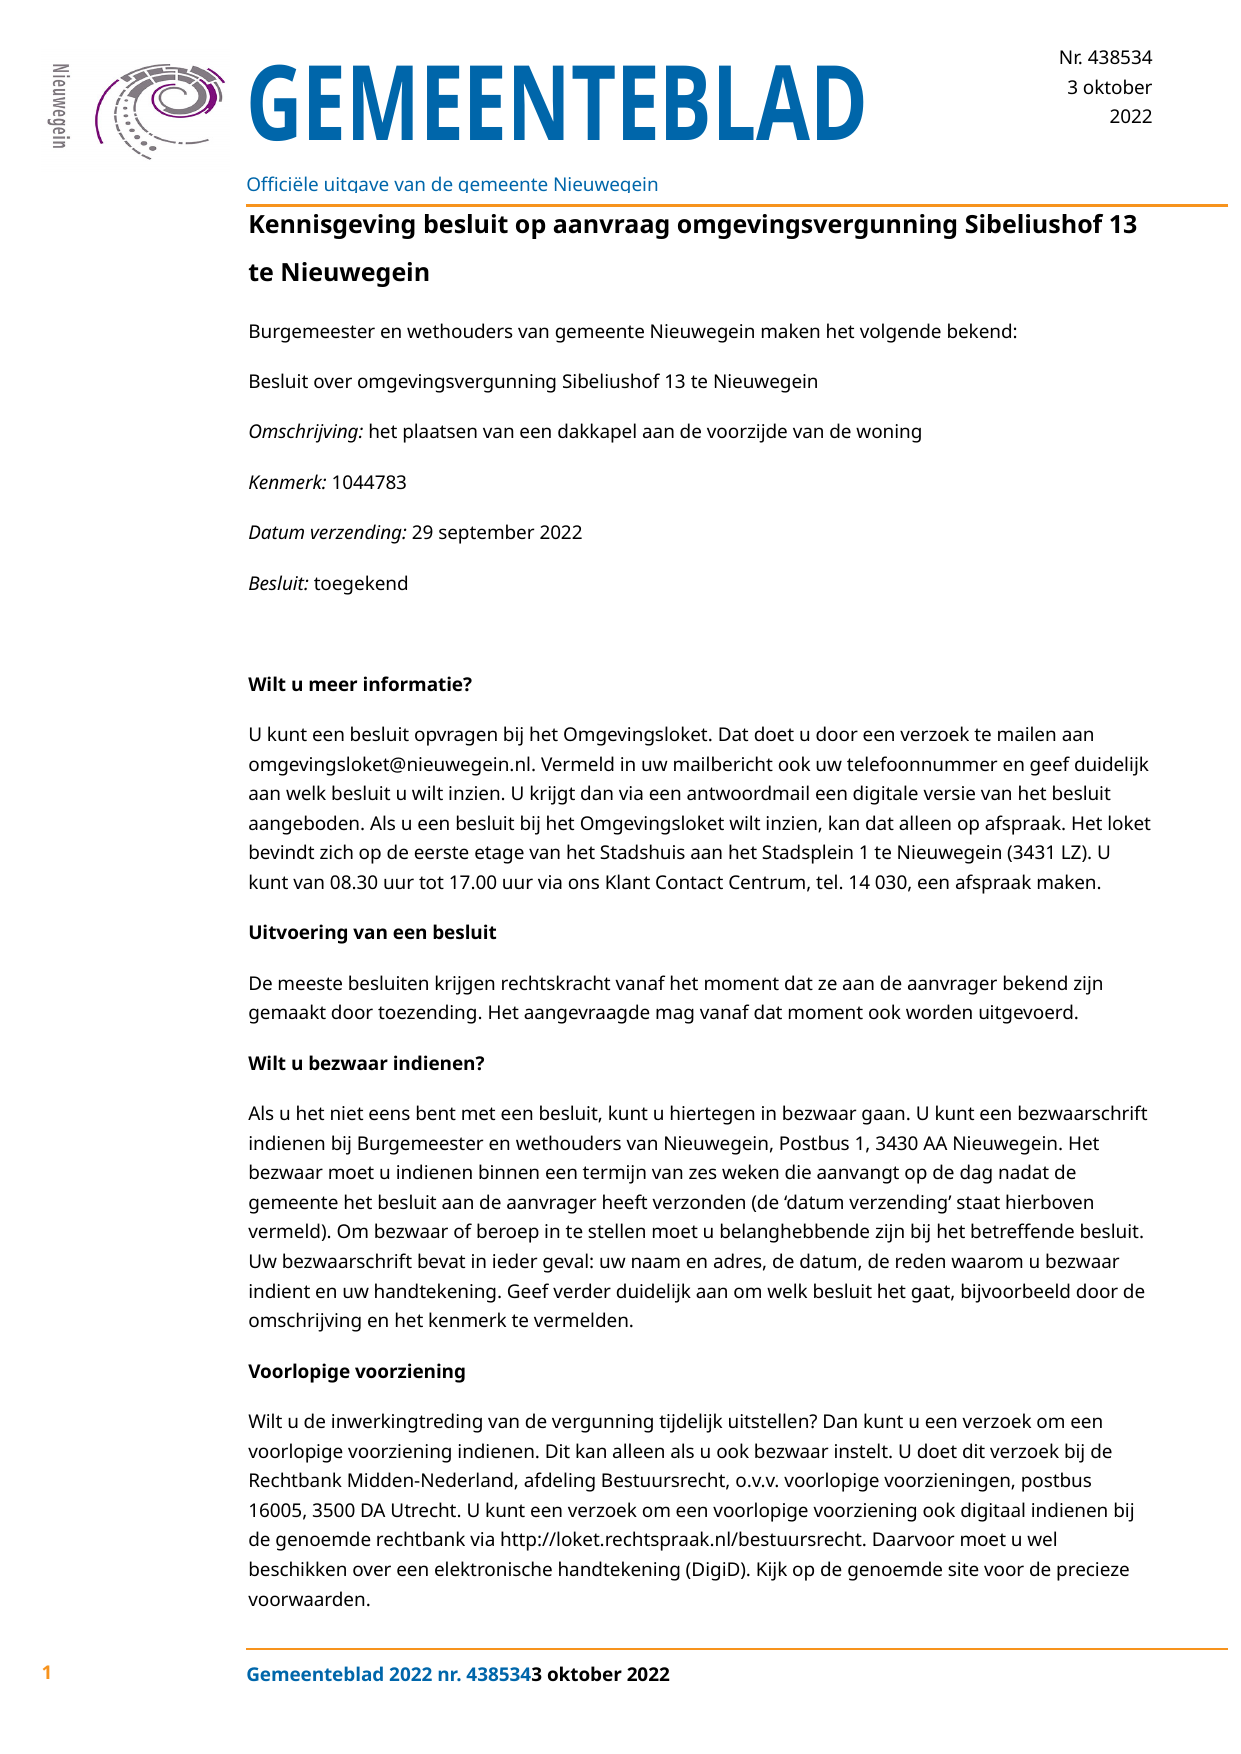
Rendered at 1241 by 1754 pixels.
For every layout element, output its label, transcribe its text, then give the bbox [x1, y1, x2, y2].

text Wilt u bezwaar indienen? [248, 1050, 1152, 1076]
text Besluit: toegekend [248, 570, 1152, 596]
picture [41, 47, 231, 172]
text Voorlopige voorziening [248, 1358, 1152, 1384]
text Besluit over omgevingsvergunning Sibeliushof 13 te Nieuwegein [248, 368, 1152, 394]
text Burgemeester en wethouders van gemeente Nieuwegein maken het volgende bekend: [248, 318, 1152, 344]
text Kenmerk: 1044783 [248, 469, 1152, 495]
text Datum verzending: 29 september 2022 [248, 519, 1152, 545]
text Als u het niet eens bent met een besluit, kunt u hiertegen in bezwaar gaan. U kunt een bezwaarschrift indienen bij Burgemeester en wethouders van Nieuwegein, Postbus 1, 3430 AA Nieuwegein. Het bezwaar moet u indienen binnen een termijn van zes weken die aanvangt op de dag nadat de gemeente het besluit aan de aanvrager heeft verzonden (de ‘datum verzending’ staat hierboven vermeld). Om bezwaar of beroep in te stellen moet u belanghebbende zijn bij het betreffende besluit. Uw bezwaarschrift bevat in ieder geval: uw naam en adres, de datum, de reden waarom u bezwaar indient en uw handtekening. Geef verder duidelijk aan om welk besluit het gaat, bijvoorbeeld door de omschrijving en het kenmerk te vermelden. [248, 1100, 1152, 1333]
text Kennisgeving besluit op aanvraag omgevingsvergunning Sibeliushof 13 te Nieuwegein [248, 207, 1152, 288]
text Wilt u meer informatie? [248, 671, 1152, 697]
text De meeste besluiten krijgen rechtskracht vanaf het moment dat ze aan de aanvrager bekend zijn gemaakt door toezending. Het aangevraagde mag vanaf dat moment ook worden uitgevoerd. [248, 970, 1152, 1025]
text Uitvoering van een besluit [248, 919, 1152, 945]
text U kunt een besluit opvragen bij het Omgevingsloket. Dat doet u door een verzoek te mailen aan omgevingsloket@nieuwegein.nl. Vermeld in uw mailbericht ook uw telefoonnummer en geef duidelijk aan welk besluit u wilt inzien. U krijgt dan via een antwoordmail een digitale versie van het besluit aangeboden. Als u een besluit bij het Omgevingsloket wilt inzien, kan dat alleen op afspraak. Het loket bevindt zich op de eerste etage van het Stadshuis aan het Stadsplein 1 te Nieuwegein (3431 LZ). U kunt van 08.30 uur tot 17.00 uur via ons Klant Contact Centrum, tel. 14 030, een afspraak maken. [248, 721, 1152, 895]
text Omschrijving: het plaatsen van een dakkapel aan de voorzijde van de woning [248, 419, 1152, 444]
text Wilt u de inwerkingtreding van de vergunning tijdelijk uitstellen? Dan kunt u een verzoek om een voorlopige voorziening indienen. Dit kan alleen als u ook bezwaar instelt. U doet dit verzoek bij de Rechtbank Midden-Nederland, afdeling Bestuursrecht, o.v.v. voorlopige voorzieningen, postbus 16005, 3500 DA Utrecht. U kunt een verzoek om een voorlopige voorziening ook digitaal indienen bij de genoemde rechtbank via http://loket.rechtspraak.nl/bestuursrecht. Daarvoor moet u wel beschikken over een elektronische handtekening (DigiD). Kijk op de genoemde site voor de precieze voorwaarden. [248, 1408, 1152, 1612]
